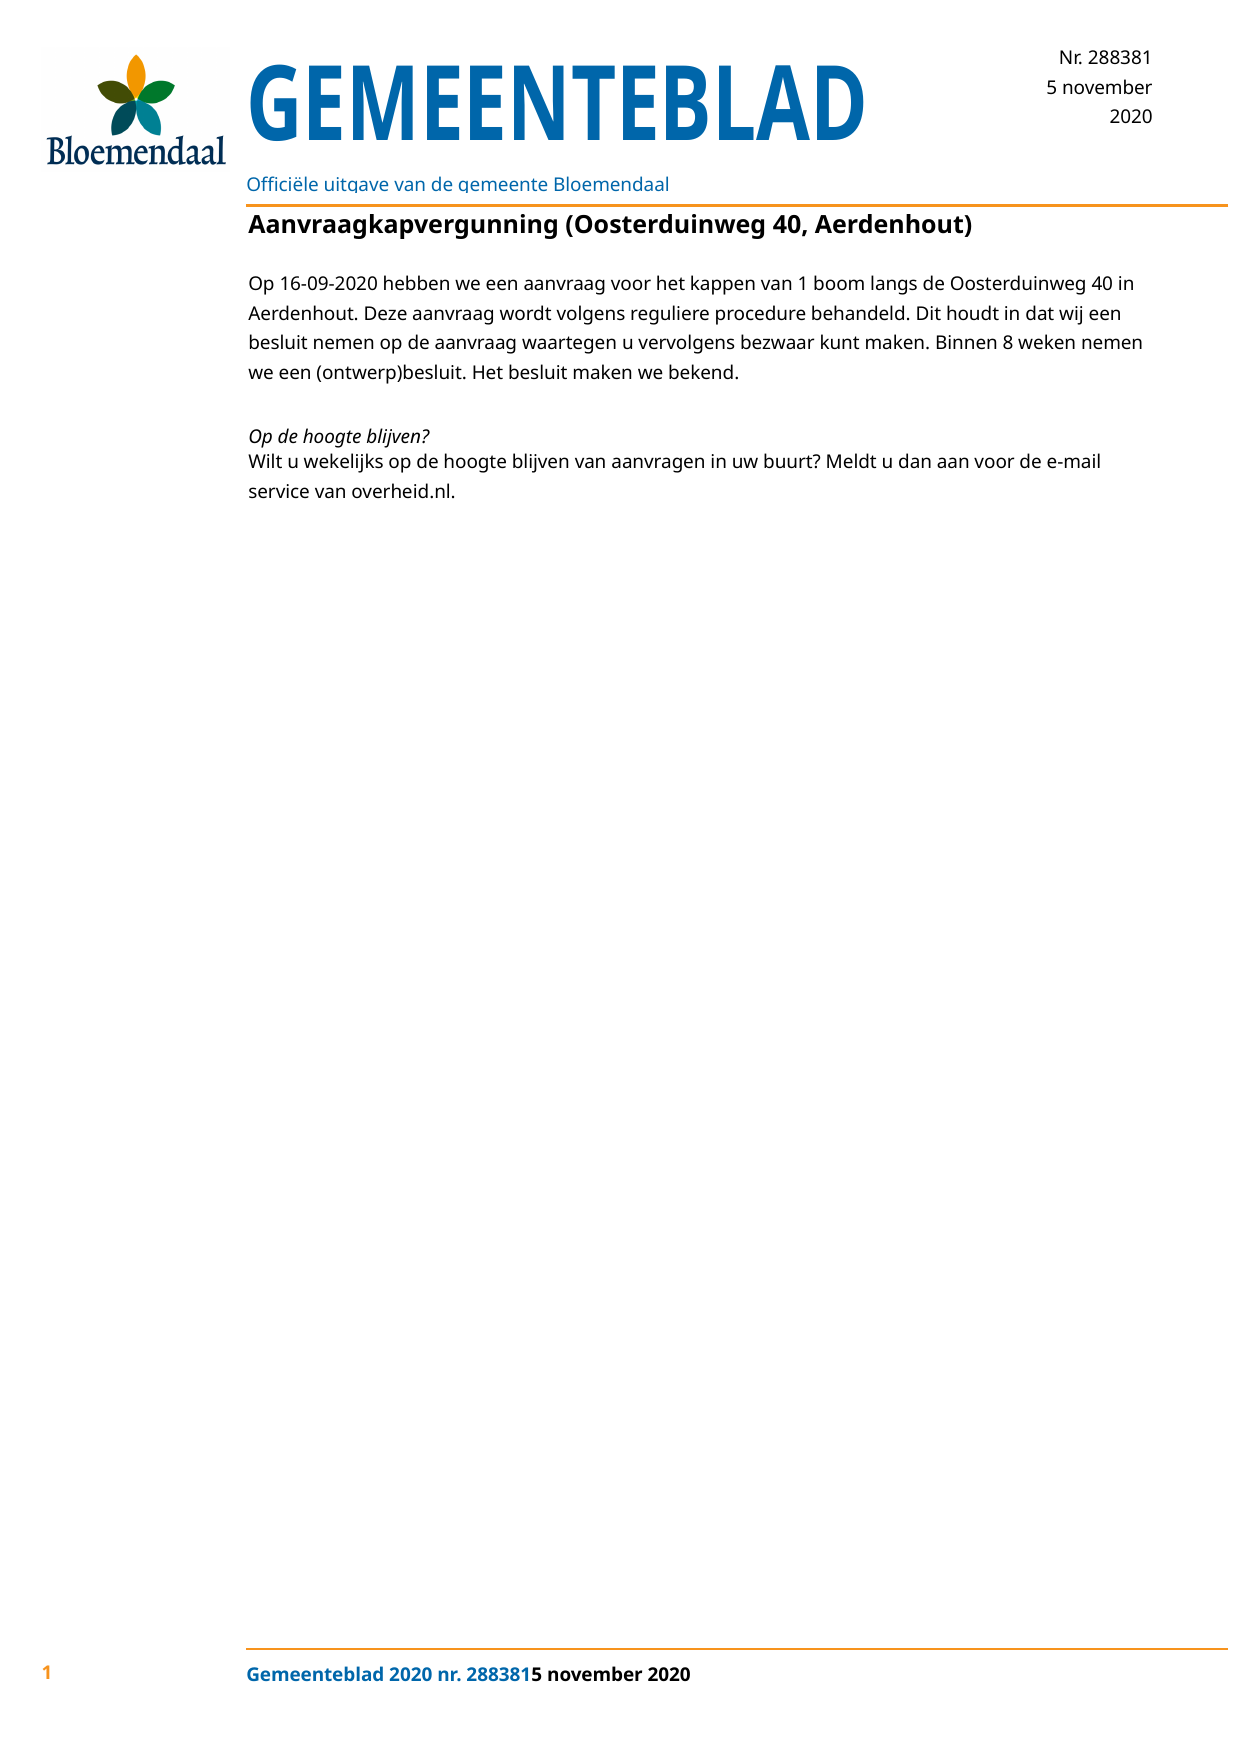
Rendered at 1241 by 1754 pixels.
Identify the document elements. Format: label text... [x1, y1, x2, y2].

text Op 16-09-2020 hebben we een aanvraag voor het kappen van 1 boom langs de Oosterduinweg 40 in Aerdenhout. Deze aanvraag wordt volgens reguliere procedure behandeld. Dit houdt in dat wij een besluit nemen op de aanvraag waartegen u vervolgens bezwaar kunt maken. Binnen 8 weken nemen we een (ontwerp)besluit. Het besluit maken we bekend. [248, 270, 1152, 385]
text Aanvraagkapvergunning (Oosterduinweg 40, Aerdenhout) [248, 207, 1152, 241]
picture [41, 47, 231, 172]
text Wilt u wekelijks op de hoogte blijven van aanvragen in uw buurt? Meldt u dan aan voor de e-mail service van overheid.nl. [248, 449, 1152, 504]
text Op de hoogte blijven? [248, 423, 1152, 449]
